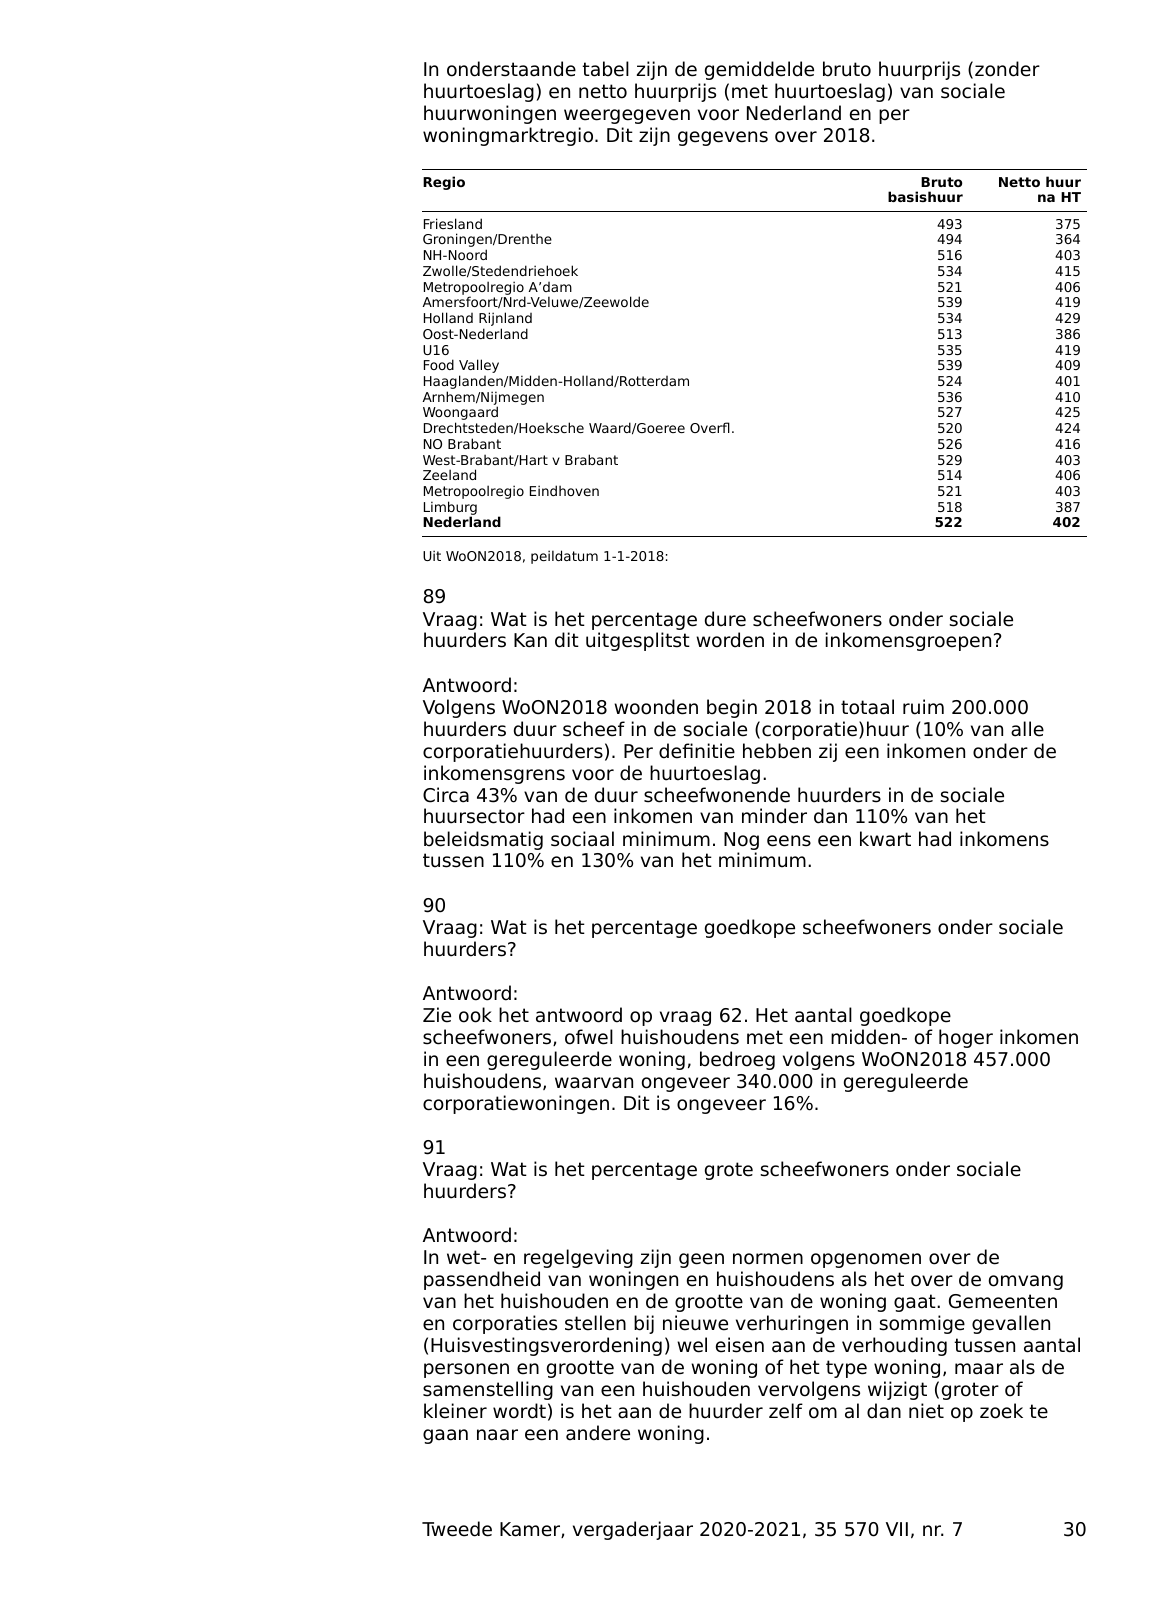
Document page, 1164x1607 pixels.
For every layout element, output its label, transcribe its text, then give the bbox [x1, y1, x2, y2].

table_cell 429 [969, 311, 1087, 327]
table_cell 539 [850, 358, 968, 374]
table_cell 526 [850, 437, 968, 452]
table_cell Food Valley [422, 358, 850, 374]
table_cell 425 [969, 405, 1087, 421]
table_cell Oost-Nederland [422, 327, 850, 342]
table_cell 524 [850, 374, 968, 389]
table_cell 406 [969, 279, 1087, 295]
table_cell 387 [969, 500, 1087, 515]
table_cell 494 [850, 232, 968, 248]
table_cell NH-Noord [422, 248, 850, 264]
table_cell 419 [969, 342, 1087, 358]
text Antwoord: [422, 674, 1087, 697]
table_cell 386 [969, 327, 1087, 342]
table_cell 513 [850, 327, 968, 342]
table_cell 419 [969, 295, 1087, 311]
table_cell U16 [422, 342, 850, 358]
table_cell 521 [850, 279, 968, 295]
text 90 [422, 894, 1087, 917]
table_cell Nederland [422, 515, 850, 536]
table_cell Amersfoort/Nrd-Veluwe/Zeewolde [422, 295, 850, 311]
table_cell 529 [850, 453, 968, 468]
table_cell 520 [850, 421, 968, 437]
text 89 [422, 586, 1087, 608]
table_cell Uit WoON2018, peildatum 1-1-2018: [422, 537, 1087, 564]
text 91 [422, 1137, 1087, 1159]
table_cell Metropoolregio A’dam [422, 279, 850, 295]
table_cell 424 [969, 421, 1087, 437]
table_cell 493 [850, 212, 968, 232]
table_cell 534 [850, 264, 968, 279]
table_cell 521 [850, 484, 968, 499]
table_cell 403 [969, 248, 1087, 264]
table_cell 539 [850, 295, 968, 311]
table_cell 516 [850, 248, 968, 264]
text Antwoord: [422, 1225, 1087, 1247]
table_cell 402 [969, 515, 1087, 536]
table_cell 522 [850, 515, 968, 536]
text Volgens WoON2018 woonden begin 2018 in totaal ruim 200.000 huurders duur scheef in de sociale (corporatie)huur (10% van alle corporatiehuurders). Per definitie hebben zij een inkomen onder de inkomensgrens voor de huurtoeslag. [422, 697, 1087, 784]
table_cell 409 [969, 358, 1087, 374]
table_cell Groningen/Drenthe [422, 232, 850, 248]
table_cell 410 [969, 390, 1087, 405]
table_cell Zwolle/Stedendriehoek [422, 264, 850, 279]
text Vraag: Wat is het percentage grote scheefwoners onder sociale huurders? [422, 1159, 1087, 1203]
table_cell Friesland [422, 212, 850, 232]
table_cell Limburg [422, 500, 850, 515]
table_cell Metropoolregio Eindhoven [422, 484, 850, 499]
table_cell Holland Rijnland [422, 311, 850, 327]
table_cell Haaglanden/Midden-Holland/Rotterdam [422, 374, 850, 389]
text Circa 43% van de duur scheefwonende huurders in de sociale huursector had een inkomen van minder dan 110% van het beleidsmatig sociaal minimum. Nog eens een kwart had inkomens tussen 110% en 130% van het minimum. [422, 784, 1087, 872]
text Zie ook het antwoord op vraag 62. Het aantal goedkope scheefwoners, ofwel huishoudens met een midden- of hoger inkomen in een gereguleerde woning, bedroeg volgens WoON2018 457.000 huishoudens, waarvan ongeveer 340.000 in gereguleerde corporatiewoningen. Dit is ongeveer 16%. [422, 1005, 1087, 1114]
text In onderstaande tabel zijn de gemiddelde bruto huurprijs (zonder huurtoeslag) en netto huurprijs (met huurtoeslag) van sociale huurwoningen weergegeven voor Nederland en per woningmarktregio. Dit zijn gegevens over 2018. [422, 59, 1087, 147]
table_cell West-Brabant/Hart v Brabant [422, 453, 850, 468]
table_cell Arnhem/Nijmegen [422, 390, 850, 405]
text Antwoord: [422, 983, 1087, 1005]
table_cell 415 [969, 264, 1087, 279]
table_cell Zeeland [422, 468, 850, 484]
table_cell Drechtsteden/Hoeksche Waard/Goeree Overfl. [422, 421, 850, 437]
table_cell 535 [850, 342, 968, 358]
table_header Netto huur na HT [969, 170, 1087, 211]
table_cell 416 [969, 437, 1087, 452]
table_cell 401 [969, 374, 1087, 389]
table_header Regio [422, 170, 850, 211]
table_cell Woongaard [422, 405, 850, 421]
table_cell 518 [850, 500, 968, 515]
text Vraag: Wat is het percentage goedkope scheefwoners onder sociale huurders? [422, 917, 1087, 961]
table_header Bruto basishuur [850, 170, 968, 211]
table_cell 403 [969, 453, 1087, 468]
table_cell 403 [969, 484, 1087, 499]
table_cell 375 [969, 212, 1087, 232]
table_cell 406 [969, 468, 1087, 484]
table_cell 514 [850, 468, 968, 484]
table_cell 364 [969, 232, 1087, 248]
table_cell 536 [850, 390, 968, 405]
table_cell 534 [850, 311, 968, 327]
text Vraag: Wat is het percentage dure scheefwoners onder sociale huurders Kan dit uitgesplitst worden in de inkomensgroepen? [422, 608, 1087, 652]
table_cell 527 [850, 405, 968, 421]
table_cell NO Brabant [422, 437, 850, 452]
text In wet- en regelgeving zijn geen normen opgenomen over de passendheid van woningen en huishoudens als het over de omvang van het huishouden en de grootte van de woning gaat. Gemeenten en corporaties stellen bij nieuwe verhuringen in sommige gevallen (Huisvestingsverordening) wel eisen aan de verhouding tussen aantal personen en grootte van de woning of het type woning, maar als de samenstelling van een huishouden vervolgens wijzigt (groter of kleiner wordt) is het aan de huurder zelf om al dan niet op zoek te gaan naar een andere woning. [422, 1247, 1087, 1445]
